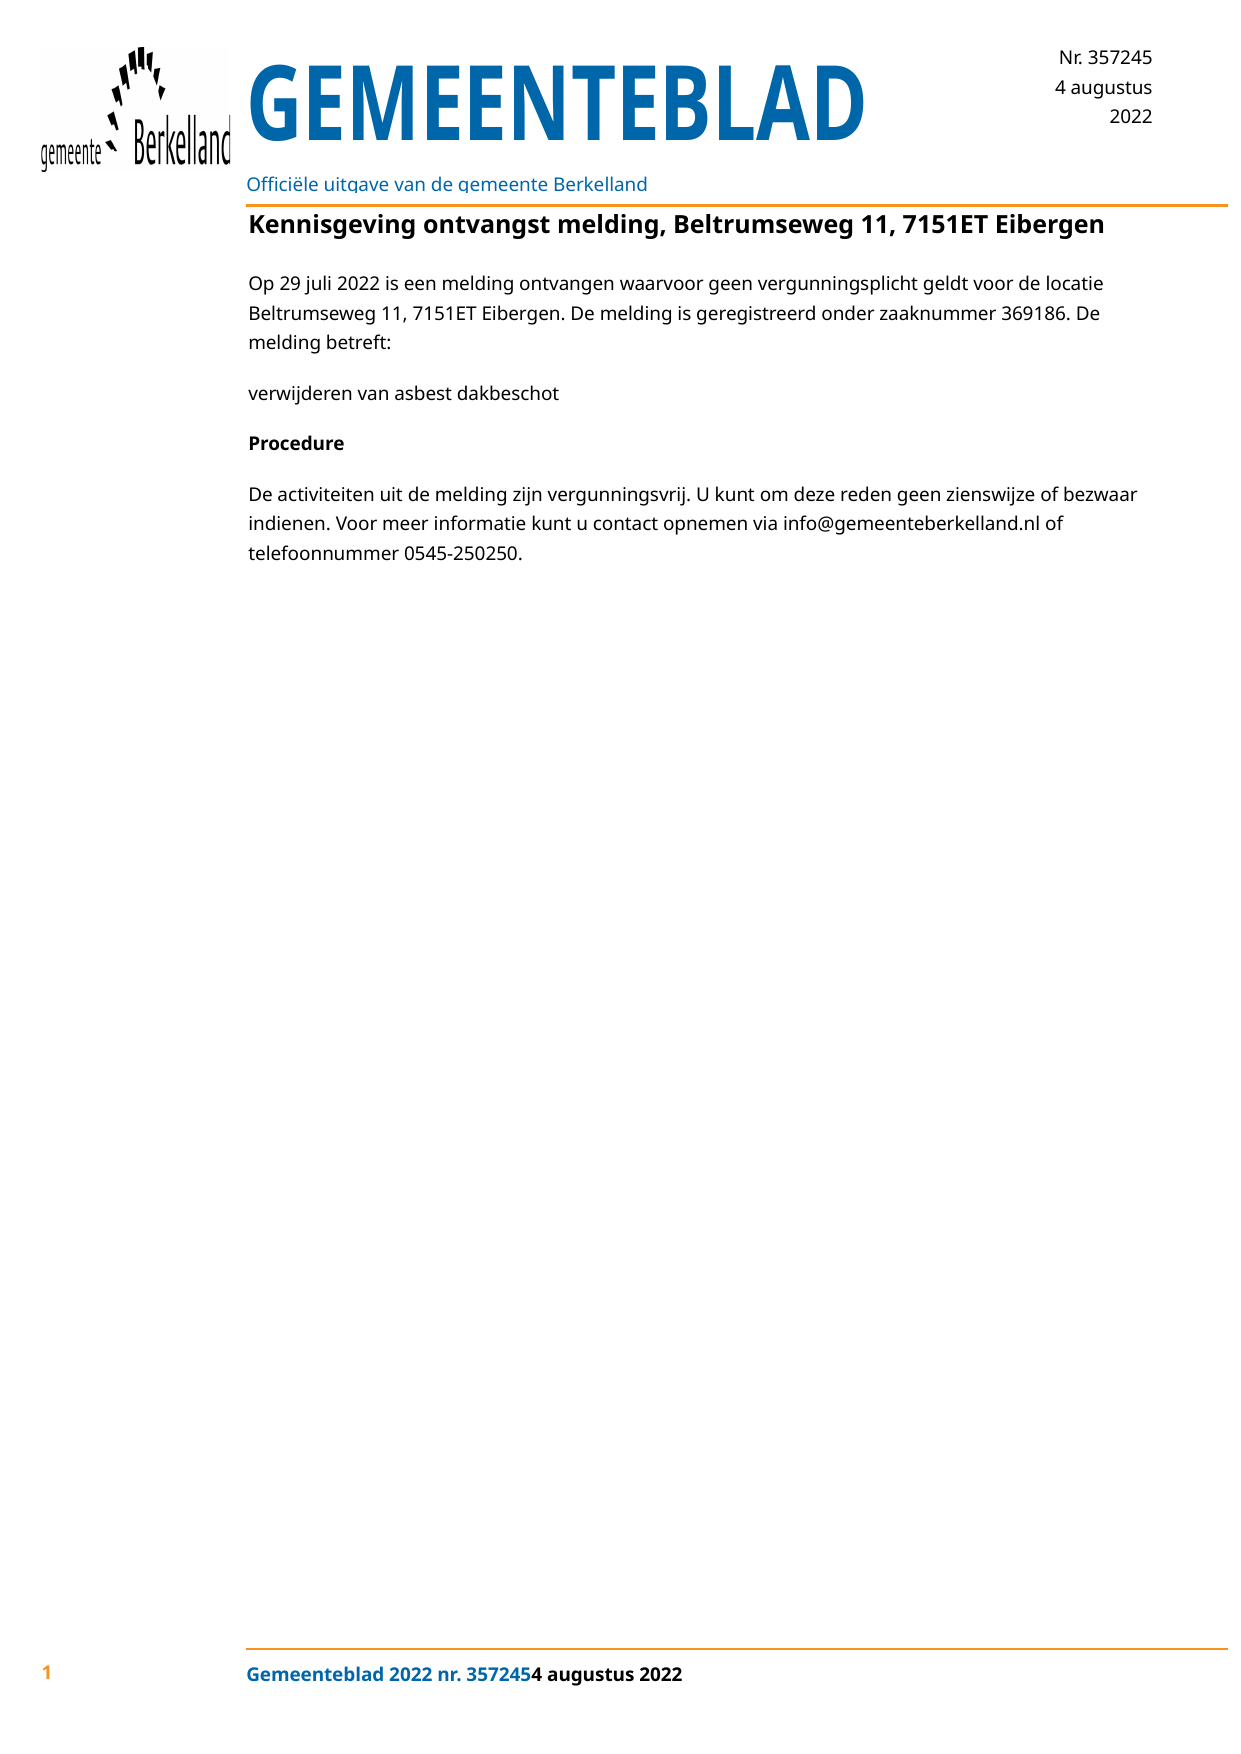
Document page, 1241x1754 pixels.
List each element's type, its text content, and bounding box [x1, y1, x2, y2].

text De activiteiten uit de melding zijn vergunningsvrij. U kunt om deze reden geen zienswijze of bezwaar indienen. Voor meer informatie kunt u contact opnemen via info@gemeenteberkelland.nl of telefoonnummer 0545-250250. [248, 481, 1152, 566]
text Procedure [248, 430, 1152, 456]
picture [41, 47, 231, 172]
text verwijderen van asbest dakbeschot [248, 380, 1152, 406]
text Kennisgeving ontvangst melding, Beltrumseweg 11, 7151ET Eibergen [248, 207, 1152, 241]
text Op 29 juli 2022 is een melding ontvangen waarvoor geen vergunningsplicht geldt voor de locatie Beltrumseweg 11, 7151ET Eibergen. De melding is geregistreerd onder zaaknummer 369186. De melding betreft: [248, 270, 1152, 355]
